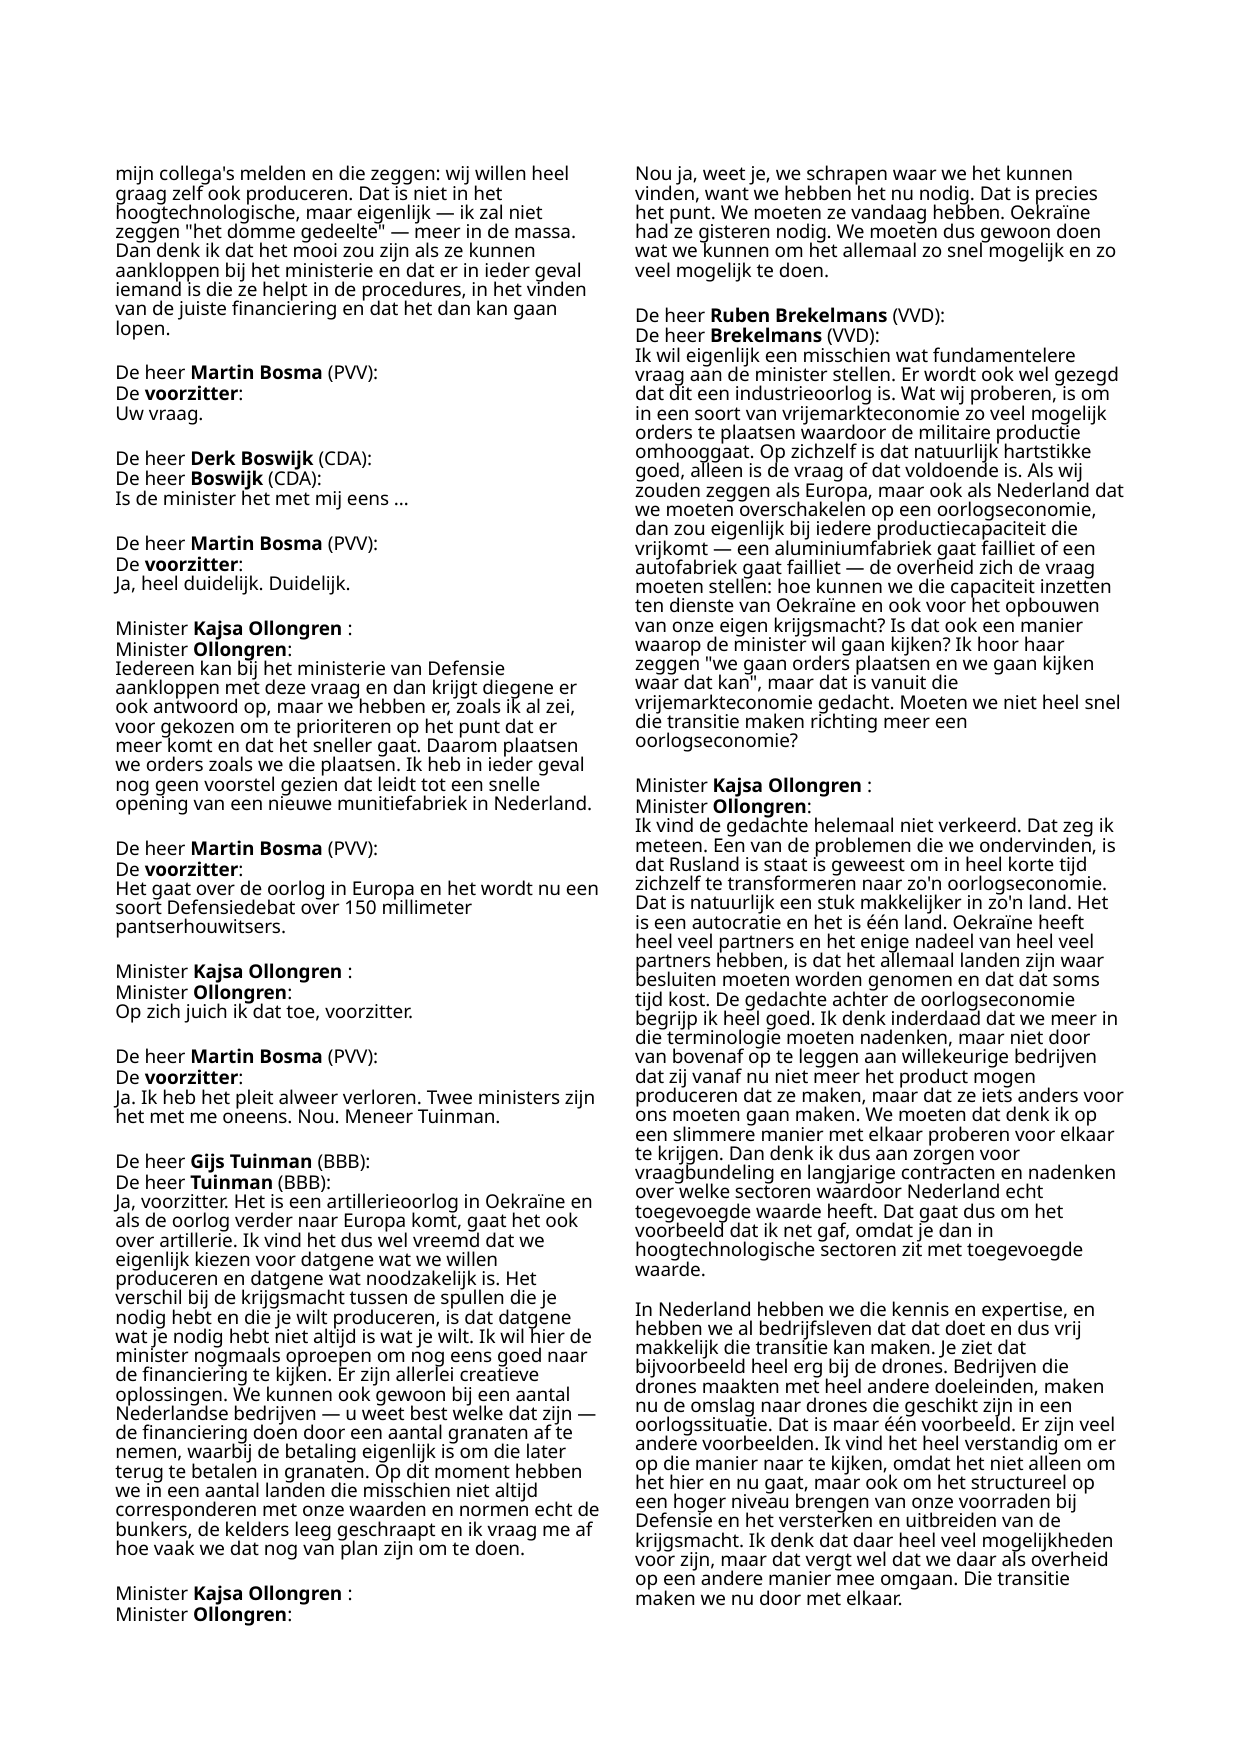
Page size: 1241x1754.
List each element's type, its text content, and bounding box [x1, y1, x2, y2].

text De voorzitter: [115, 556, 605, 575]
text Ja, voorzitter. Het is een artillerieoorlog in Oekraïne en als de oorlog verder naar Europa komt, gaat het ook over artillerie. Ik vind het dus wel vreemd dat we eigenlijk kiezen voor datgene wat we willen produceren en datgene wat noodzakelijk is. Het verschil bij de krijgsmacht tussen de spullen die je nodig hebt en die je wilt produceren, is dat datgene wat je nodig hebt niet altijd is wat je wilt. Ik wil hier de minister nogmaals oproepen om nog eens goed naar de financiering te kijken. Er zijn allerlei creatieve oplossingen. We kunnen ook gewoon bij een aantal Nederlandse bedrijven — u weet best welke dat zijn — de financiering doen door een aantal granaten af te nemen, waarbij de betaling eigenlijk is om die later terug te betalen in granaten. Op dit moment hebben we in een aantal landen die misschien niet altijd corresponderen met onze waarden en normen echt de bunkers, de kelders leeg geschraapt en ik vraag me af hoe vaak we dat nog van plan zijn om te doen. [115, 1193, 605, 1559]
text Is de minister het met mij eens … [115, 490, 605, 509]
text De heer Martin Bosma (PVV): [115, 359, 605, 385]
text Ik vind de gedachte helemaal niet verkeerd. Dat zeg ik meteen. Een van de problemen die we ondervinden, is dat Rusland is staat is geweest om in heel korte tijd zichzelf te transformeren naar zo'n oorlogseconomie. Dat is natuurlijk een stuk makkelijker in zo'n land. Het is een autocratie en het is één land. Oekraïne heeft heel veel partners en het enige nadeel van heel veel partners hebben, is dat het allemaal landen zijn waar besluiten moeten worden genomen en dat dat soms tijd kost. De gedachte achter de oorlogseconomie begrijp ik heel goed. Ik denk inderdaad dat we meer in die terminologie moeten nadenken, maar niet door van bovenaf op te leggen aan willekeurige bedrijven dat zij vanaf nu niet meer het product mogen produceren dat ze maken, maar dat ze iets anders voor ons moeten gaan maken. We moeten dat denk ik op een slimmere manier met elkaar proberen voor elkaar te krijgen. Dan denk ik dus aan zorgen voor vraagbundeling en langjarige contracten en nadenken over welke sectoren waardoor Nederland echt toegevoegde waarde heeft. Dat gaat dus om het voorbeeld dat ik net gaf, omdat je dan in hoogtechnologische sectoren zit met toegevoegde waarde. [635, 817, 1125, 1280]
text De heer Ruben Brekelmans (VVD): [635, 302, 1125, 327]
text De heer Gijs Tuinman (BBB): [115, 1148, 605, 1174]
text Minister Ollongren: [115, 1606, 605, 1625]
text Ja, heel duidelijk. Duidelijk. [115, 575, 605, 594]
text De heer Derk Boswijk (CDA): [115, 445, 605, 470]
text Minister Kajsa Ollongren : [115, 958, 605, 984]
text De voorzitter: [115, 861, 605, 880]
text De voorzitter: [115, 385, 605, 404]
text Minister Ollongren: [115, 641, 605, 660]
text Minister Kajsa Ollongren : [635, 772, 1125, 798]
text De heer Martin Bosma (PVV): [115, 835, 605, 861]
text Iedereen kan bij het ministerie van Defensie aankloppen met deze vraag en dan krijgt diegene er ook antwoord op, maar we hebben er, zoals ik al zei, voor gekozen om te prioriteren op het punt dat er meer komt en dat het sneller gaat. Daarom plaatsen we orders zoals we die plaatsen. Ik heb in ieder geval nog geen voorstel gezien dat leidt tot een snelle opening van een nieuwe munitiefabriek in Nederland. [115, 660, 605, 814]
text De heer Tuinman (BBB): [115, 1174, 605, 1193]
text Minister Ollongren: [635, 798, 1125, 817]
text Minister Kajsa Ollongren : [115, 1580, 605, 1606]
text Het gaat over de oorlog in Europa en het wordt nu een soort Defensiedebat over 150 millimeter pantserhouwitsers. [115, 880, 605, 938]
text mijn collega's melden en die zeggen: wij willen heel graag zelf ook produceren. Dat is niet in het hoogtechnologische, maar eigenlijk — ik zal niet zeggen "het domme gedeelte" — meer in de massa. Dan denk ik dat het mooi zou zijn als ze kunnen aankloppen bij het ministerie en dat er in ieder geval iemand is die ze helpt in de procedures, in het vinden van de juiste financiering en dat het dan kan gaan lopen. [115, 165, 605, 339]
text Minister Kajsa Ollongren : [115, 615, 605, 641]
text De heer Boswijk (CDA): [115, 470, 605, 490]
text Minister Ollongren: [115, 984, 605, 1003]
text De heer Martin Bosma (PVV): [115, 1044, 605, 1069]
text Ik wil eigenlijk een misschien wat fundamentelere vraag aan de minister stellen. Er wordt ook wel gezegd dat dit een industrieoorlog is. Wat wij proberen, is om in een soort van vrijemarkteconomie zo veel mogelijk orders te plaatsen waardoor de militaire productie omhooggaat. Op zichzelf is dat natuurlijk hartstikke goed, alleen is de vraag of dat voldoende is. Als wij zouden zeggen als Europa, maar ook als Nederland dat we moeten overschakelen op een oorlogseconomie, dan zou eigenlijk bij iedere productiecapaciteit die vrijkomt — een aluminiumfabriek gaat failliet of een autofabriek gaat failliet — de overheid zich de vraag moeten stellen: hoe kunnen we die capaciteit inzetten ten dienste van Oekraïne en ook voor het opbouwen van onze eigen krijgsmacht? Is dat ook een manier waarop de minister wil gaan kijken? Ik hoor haar zeggen "we gaan orders plaatsen en we gaan kijken waar dat kan", maar dat is vanuit die vrijemarkteconomie gedacht. Moeten we niet heel snel die transitie maken richting meer een oorlogseconomie? [635, 347, 1125, 751]
text Ja. Ik heb het pleit alweer verloren. Twee ministers zijn het met me oneens. Nou. Meneer Tuinman. [115, 1089, 605, 1127]
text De heer Martin Bosma (PVV): [115, 530, 605, 556]
text De voorzitter: [115, 1069, 605, 1089]
text Nou ja, weet je, we schrapen waar we het kunnen vinden, want we hebben het nu nodig. Dat is precies het punt. We moeten ze vandaag hebben. Oekraïne had ze gisteren nodig. We moeten dus gewoon doen wat we kunnen om het allemaal zo snel mogelijk en zo veel mogelijk te doen. [635, 165, 1125, 281]
text In Nederland hebben we die kennis en expertise, en hebben we al bedrijfsleven dat dat doet en dus vrij makkelijk die transitie kan maken. Je ziet dat bijvoorbeeld heel erg bij de drones. Bedrijven die drones maakten met heel andere doeleinden, maken nu de omslag naar drones die geschikt zijn in een oorlogssituatie. Dat is maar één voorbeeld. Er zijn veel andere voorbeelden. Ik vind het heel verstandig om er op die manier naar te kijken, omdat het niet alleen om het hier en nu gaat, maar ook om het structureel op een hoger niveau brengen van onze voorraden bij Defensie en het versterken en uitbreiden van de krijgsmacht. Ik denk dat daar heel veel mogelijkheden voor zijn, maar dat vergt wel dat we daar als overheid op een andere manier mee omgaan. Die transitie maken we nu door met elkaar. [635, 1301, 1125, 1609]
text Uw vraag. [115, 404, 605, 424]
text De heer Brekelmans (VVD): [635, 327, 1125, 347]
text Op zich juich ik dat toe, voorzitter. [115, 1003, 605, 1023]
